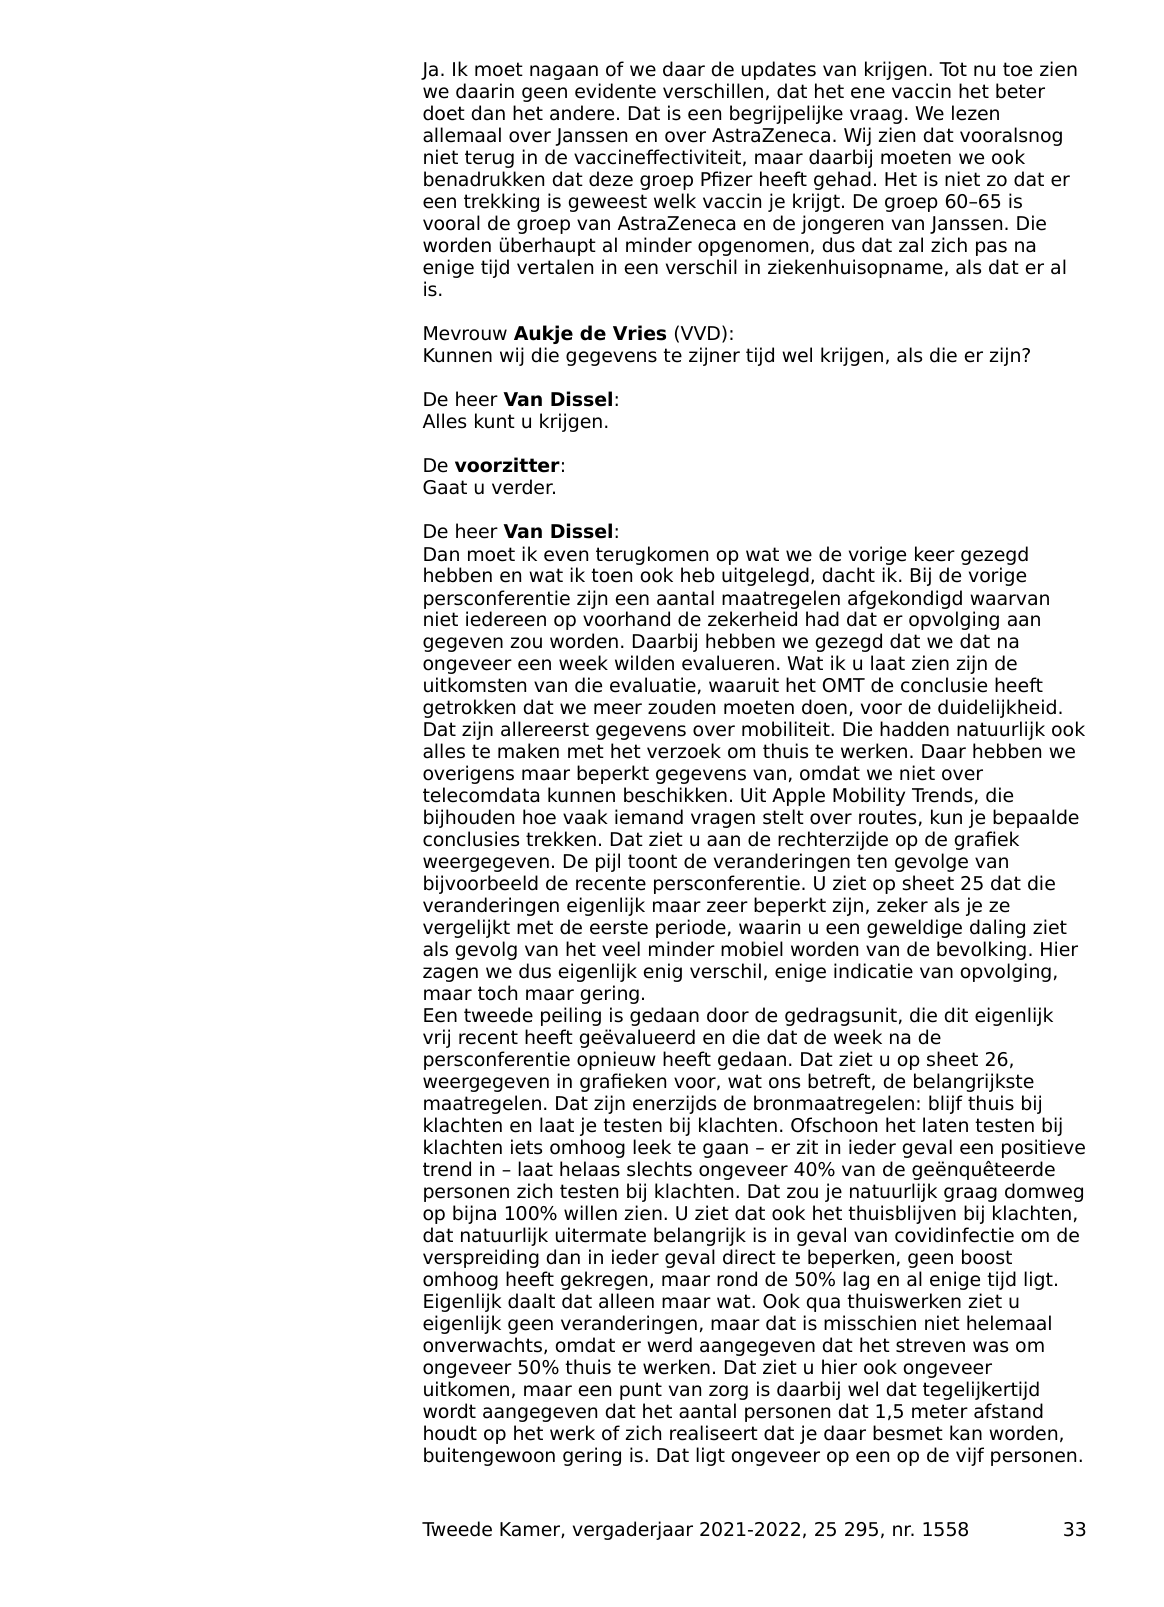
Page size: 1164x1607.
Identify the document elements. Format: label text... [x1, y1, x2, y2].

text Ja. Ik moet nagaan of we daar de updates van krijgen. Tot nu toe zien we daarin geen evidente verschillen, dat het ene vaccin het beter doet dan het andere. Dat is een begrijpelijke vraag. We lezen allemaal over Janssen en over AstraZeneca. Wij zien dat vooralsnog niet terug in de vaccineffectiviteit, maar daarbij moeten we ook benadrukken dat deze groep Pfizer heeft gehad. Het is niet zo dat er een trekking is geweest welk vaccin je krijgt. De groep 60–65 is vooral de groep van AstraZeneca en de jongeren van Janssen. Die worden überhaupt al minder opgenomen, dus dat zal zich pas na enige tijd vertalen in een verschil in ziekenhuisopname, als dat er al is. [422, 59, 1087, 301]
text Mevrouw Aukje de Vries (VVD): [422, 323, 1087, 345]
text De heer Van Dissel: [422, 389, 1087, 411]
text Kunnen wij die gegevens te zijner tijd wel krijgen, als die er zijn? [422, 345, 1087, 367]
text Alles kunt u krijgen. [422, 411, 1087, 433]
text Gaat u verder. [422, 477, 1087, 499]
text Dan moet ik even terugkomen op wat we de vorige keer gezegd hebben en wat ik toen ook heb uitgelegd, dacht ik. Bij de vorige persconferentie zijn een aantal maatregelen afgekondigd waarvan niet iedereen op voorhand de zekerheid had dat er opvolging aan gegeven zou worden. Daarbij hebben we gezegd dat we dat na ongeveer een week wilden evalueren. Wat ik u laat zien zijn de uitkomsten van die evaluatie, waaruit het OMT de conclusie heeft getrokken dat we meer zouden moeten doen, voor de duidelijkheid. Dat zijn allereerst gegevens over mobiliteit. Die hadden natuurlijk ook alles te maken met het verzoek om thuis te werken. Daar hebben we overigens maar beperkt gegevens van, omdat we niet over telecomdata kunnen beschikken. Uit Apple Mobility Trends, die bijhouden hoe vaak iemand vragen stelt over routes, kun je bepaalde conclusies trekken. Dat ziet u aan de rechterzijde op de grafiek weergegeven. De pijl toont de veranderingen ten gevolge van bijvoorbeeld de recente persconferentie. U ziet op sheet 25 dat die veranderingen eigenlijk maar zeer beperkt zijn, zeker als je ze vergelijkt met de eerste periode, waarin u een geweldige daling ziet als gevolg van het veel minder mobiel worden van de bevolking. Hier zagen we dus eigenlijk enig verschil, enige indicatie van opvolging, maar toch maar gering. [422, 543, 1087, 1005]
text De voorzitter: [422, 455, 1087, 477]
text De heer Van Dissel: [422, 521, 1087, 543]
text Een tweede peiling is gedaan door de gedragsunit, die dit eigenlijk vrij recent heeft geëvalueerd en die dat de week na de persconferentie opnieuw heeft gedaan. Dat ziet u op sheet 26, weergegeven in grafieken voor, wat ons betreft, de belangrijkste maatregelen. Dat zijn enerzijds de bronmaatregelen: blijf thuis bij klachten en laat je testen bij klachten. Ofschoon het laten testen bij klachten iets omhoog leek te gaan – er zit in ieder geval een positieve trend in – laat helaas slechts ongeveer 40% van de geënquêteerde personen zich testen bij klachten. Dat zou je natuurlijk graag domweg op bijna 100% willen zien. U ziet dat ook het thuisblijven bij klachten, dat natuurlijk uitermate belangrijk is in geval van covidinfectie om de verspreiding dan in ieder geval direct te beperken, geen boost omhoog heeft gekregen, maar rond de 50% lag en al enige tijd ligt. Eigenlijk daalt dat alleen maar wat. Ook qua thuiswerken ziet u eigenlijk geen veranderingen, maar dat is misschien niet helemaal onverwachts, omdat er werd aangegeven dat het streven was om ongeveer 50% thuis te werken. Dat ziet u hier ook ongeveer uitkomen, maar een punt van zorg is daarbij wel dat tegelijkertijd wordt aangegeven dat het aantal personen dat 1,5 meter afstand houdt op het werk of zich realiseert dat je daar besmet kan worden, buitengewoon gering is. Dat ligt ongeveer op een op de vijf personen. [422, 1005, 1087, 1467]
